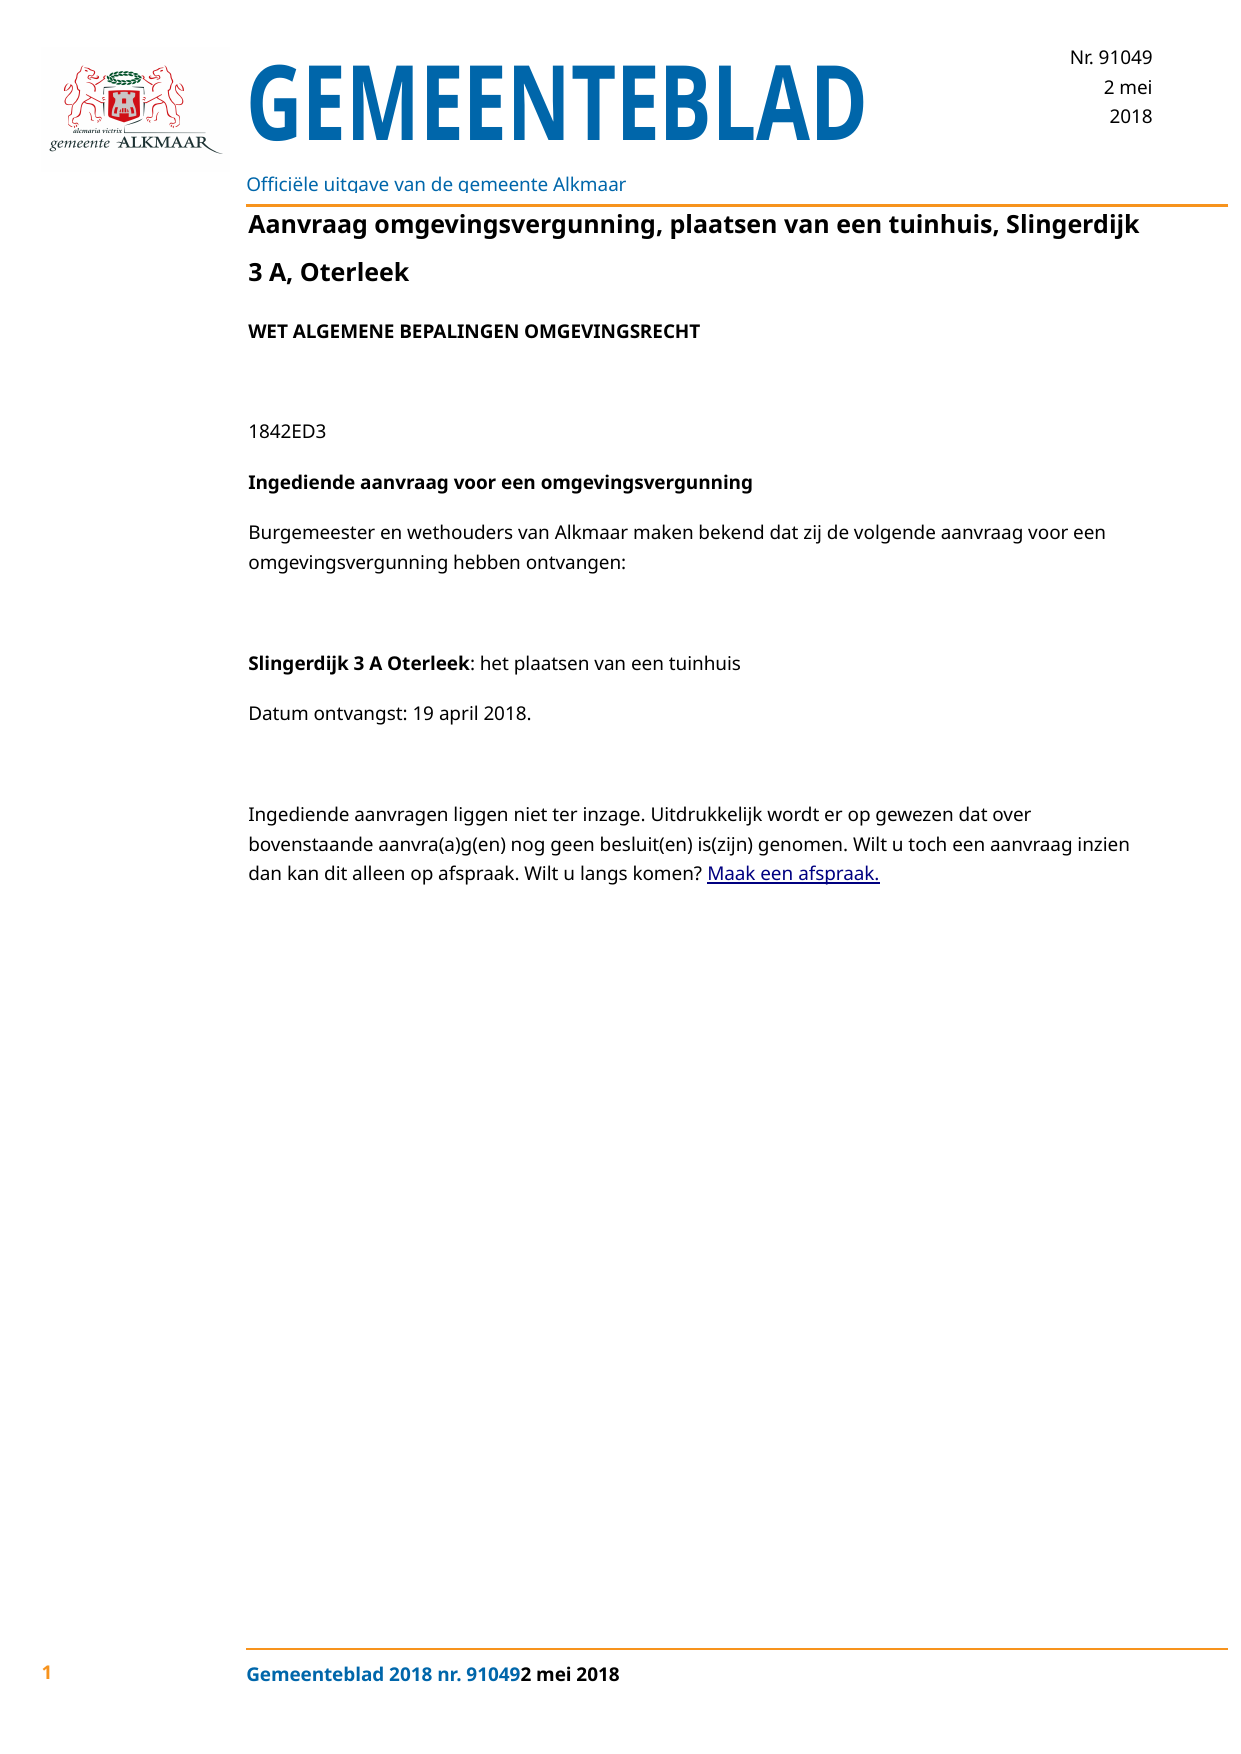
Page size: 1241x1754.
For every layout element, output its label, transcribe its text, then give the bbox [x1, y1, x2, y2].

text Slingerdijk 3 A Oterleek: het plaatsen van een tuinhuis [248, 650, 1152, 676]
text Ingediende aanvraag voor een omgevingsvergunning [248, 469, 1152, 495]
text Aanvraag omgevingsvergunning, plaatsen van een tuinhuis, Slingerdijk 3 A, Oterleek [248, 207, 1152, 288]
text Burgemeester en wethouders van Alkmaar maken bekend dat zij de volgende aanvraag voor een omgevingsvergunning hebben ontvangen: [248, 519, 1152, 575]
text 1842ED3 [248, 419, 1152, 444]
text Ingediende aanvragen liggen niet ter inzage. Uitdrukkelijk wordt er op gewezen dat over bovenstaande aanvra(a)g(en) nog geen besluit(en) is(zijn) genomen. Wilt u toch een aanvraag inzien dan kan dit alleen op afspraak. Wilt u langs komen? Maak een afspraak. [248, 801, 1152, 886]
picture [41, 47, 231, 172]
text Datum ontvangst: 19 april 2018. [248, 700, 1152, 726]
text WET ALGEMENE BEPALINGEN OMGEVINGSRECHT [248, 318, 1152, 344]
